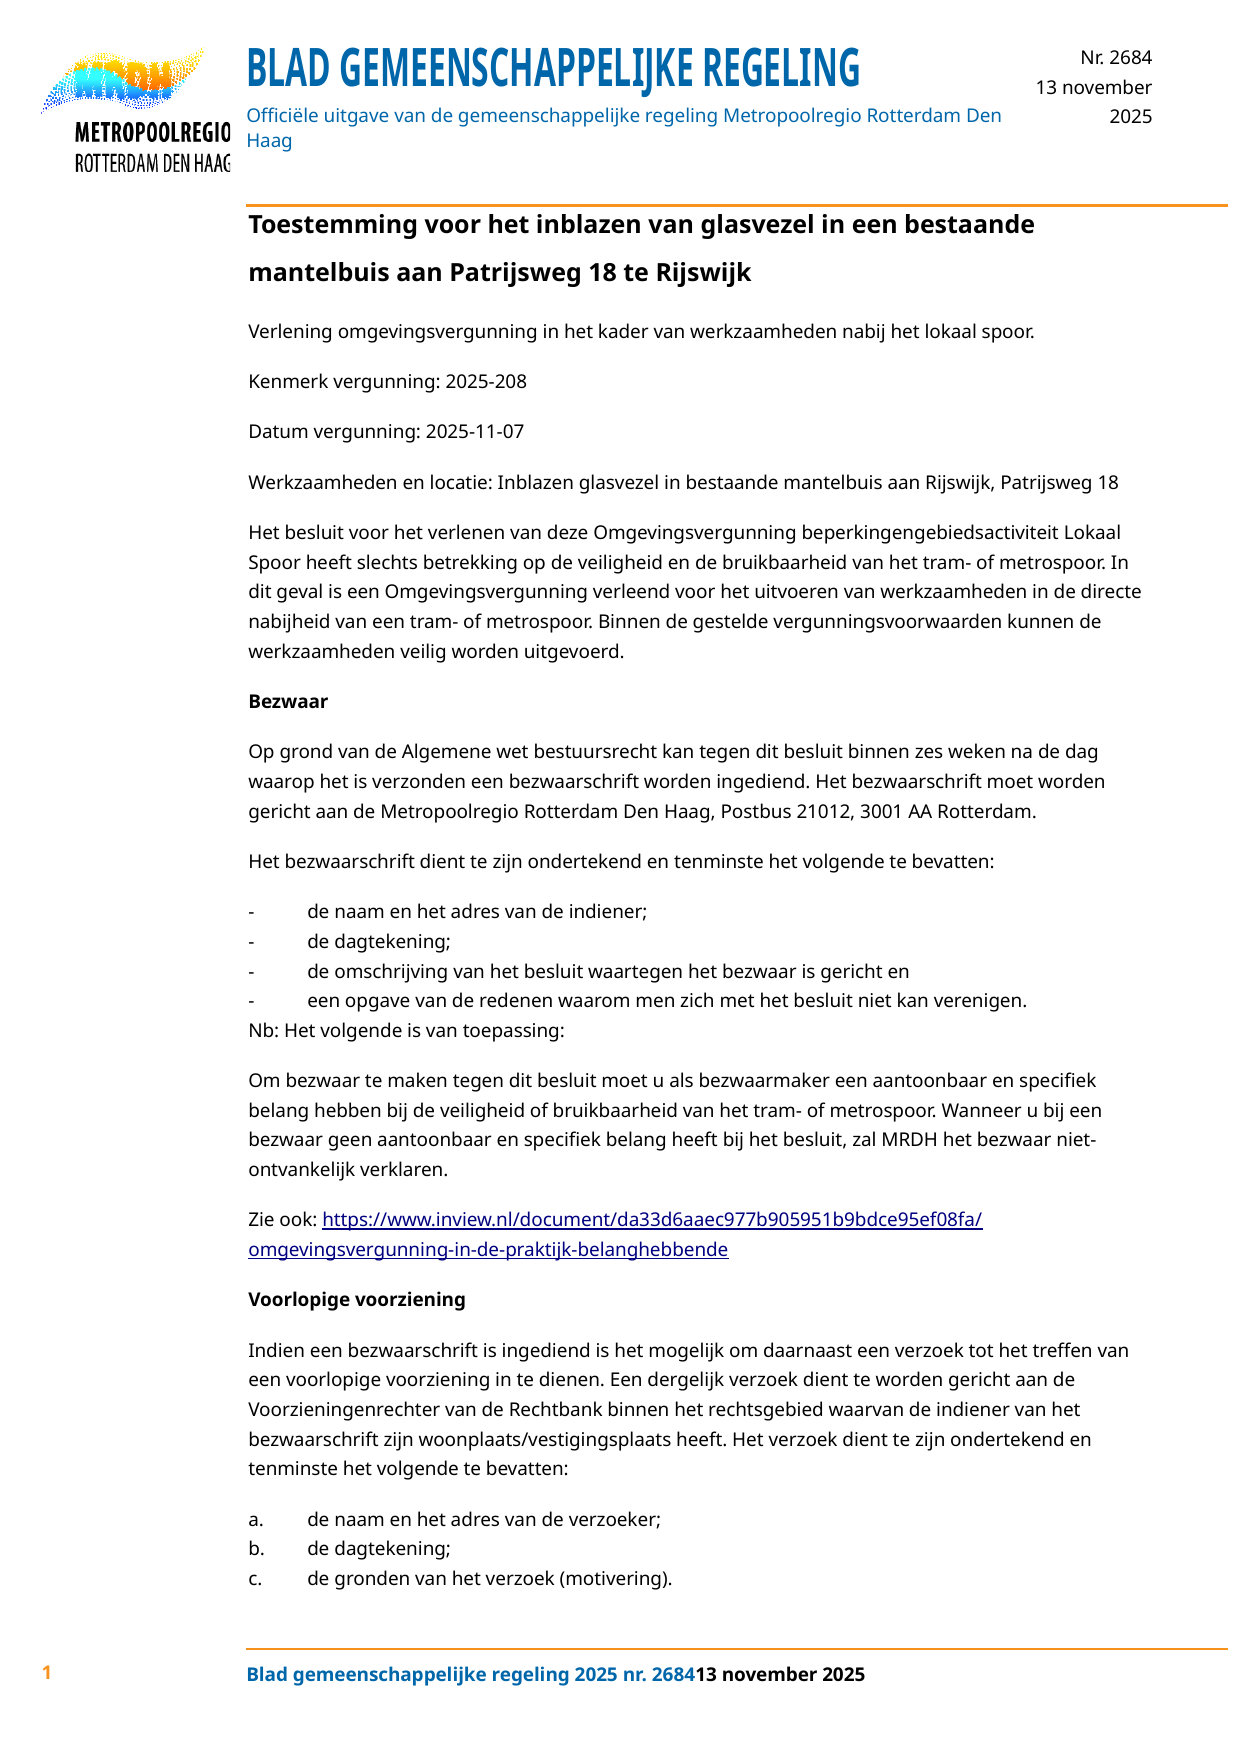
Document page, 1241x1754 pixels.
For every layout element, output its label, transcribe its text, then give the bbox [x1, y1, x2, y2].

text Nb: Het volgende is van toepassing: [248, 1017, 1152, 1043]
text Kenmerk vergunning: 2025-208 [248, 368, 1152, 394]
text Zie ook: https://www.inview.nl/document/da33d6aaec977b905951b9bdce95ef08fa/omgevingsvergunning-in-de-praktijk-belanghebbende [248, 1207, 1152, 1262]
list de naam en het adres van de indiener; [248, 899, 1152, 924]
list een opgave van de redenen waarom men zich met het besluit niet kan verenigen. [248, 987, 1152, 1013]
text Op grond van de Algemene wet bestuursrecht kan tegen dit besluit binnen zes weken na de dag waarop het is verzonden een bezwaarschrift worden ingediend. Het bezwaarschrift moet worden gericht aan de Metropoolregio Rotterdam Den Haag, Postbus 21012, 3001 AA Rotterdam. [248, 739, 1152, 824]
text Voorlopige voorziening [248, 1287, 1152, 1312]
text Datum vergunning: 2025-11-07 [248, 419, 1152, 444]
text Het besluit voor het verlenen van deze Omgevingsvergunning beperkingengebiedsactiviteit Lokaal Spoor heeft slechts betrekking op de veiligheid en de bruikbaarheid van het tram- of metrospoor. In dit geval is een Omgevingsvergunning verleend voor het uitvoeren van werkzaamheden in de directe nabijheid van een tram- of metrospoor. Binnen de gestelde vergunningsvoorwaarden kunnen de werkzaamheden veilig worden uitgevoerd. [248, 519, 1152, 664]
picture [41, 47, 231, 172]
text Het bezwaarschrift dient te zijn ondertekend en tenminste het volgende te bevatten: [248, 848, 1152, 874]
text Verlening omgevingsvergunning in het kader van werkzaamheden nabij het lokaal spoor. [248, 318, 1152, 344]
list de dagtekening; [248, 928, 1152, 954]
list de omschrijving van het besluit waartegen het bezwaar is gericht en [248, 958, 1152, 984]
text Toestemming voor het inblazen van glasvezel in een bestaande mantelbuis aan Patrijsweg 18 te Rijswijk [248, 207, 1152, 288]
list de naam en het adres van de verzoeker; [248, 1506, 1152, 1532]
list de dagtekening; [248, 1535, 1152, 1561]
list de gronden van het verzoek (motivering). [248, 1565, 1152, 1591]
text Om bezwaar te maken tegen dit besluit moet u als bezwaarmaker een aantoonbaar en specifiek belang hebben bij de veiligheid of bruikbaarheid van het tram- of metrospoor. Wanneer u bij een bezwaar geen aantoonbaar en specifiek belang heeft bij het besluit, zal MRDH het bezwaar niet-ontvankelijk verklaren. [248, 1067, 1152, 1182]
text Bezwaar [248, 688, 1152, 714]
text Werkzaamheden en locatie: Inblazen glasvezel in bestaande mantelbuis aan Rijswijk, Patrijsweg 18 [248, 469, 1152, 495]
text Indien een bezwaarschrift is ingediend is het mogelijk om daarnaast een verzoek tot het treffen van een voorlopige voorziening in te dienen. Een dergelijk verzoek dient te worden gericht aan de Voorzieningenrechter van de Rechtbank binnen het rechtsgebied waarvan de indiener van het bezwaarschrift zijn woonplaats/vestigingsplaats heeft. Het verzoek dient te zijn ondertekend en tenminste het volgende te bevatten: [248, 1337, 1152, 1481]
